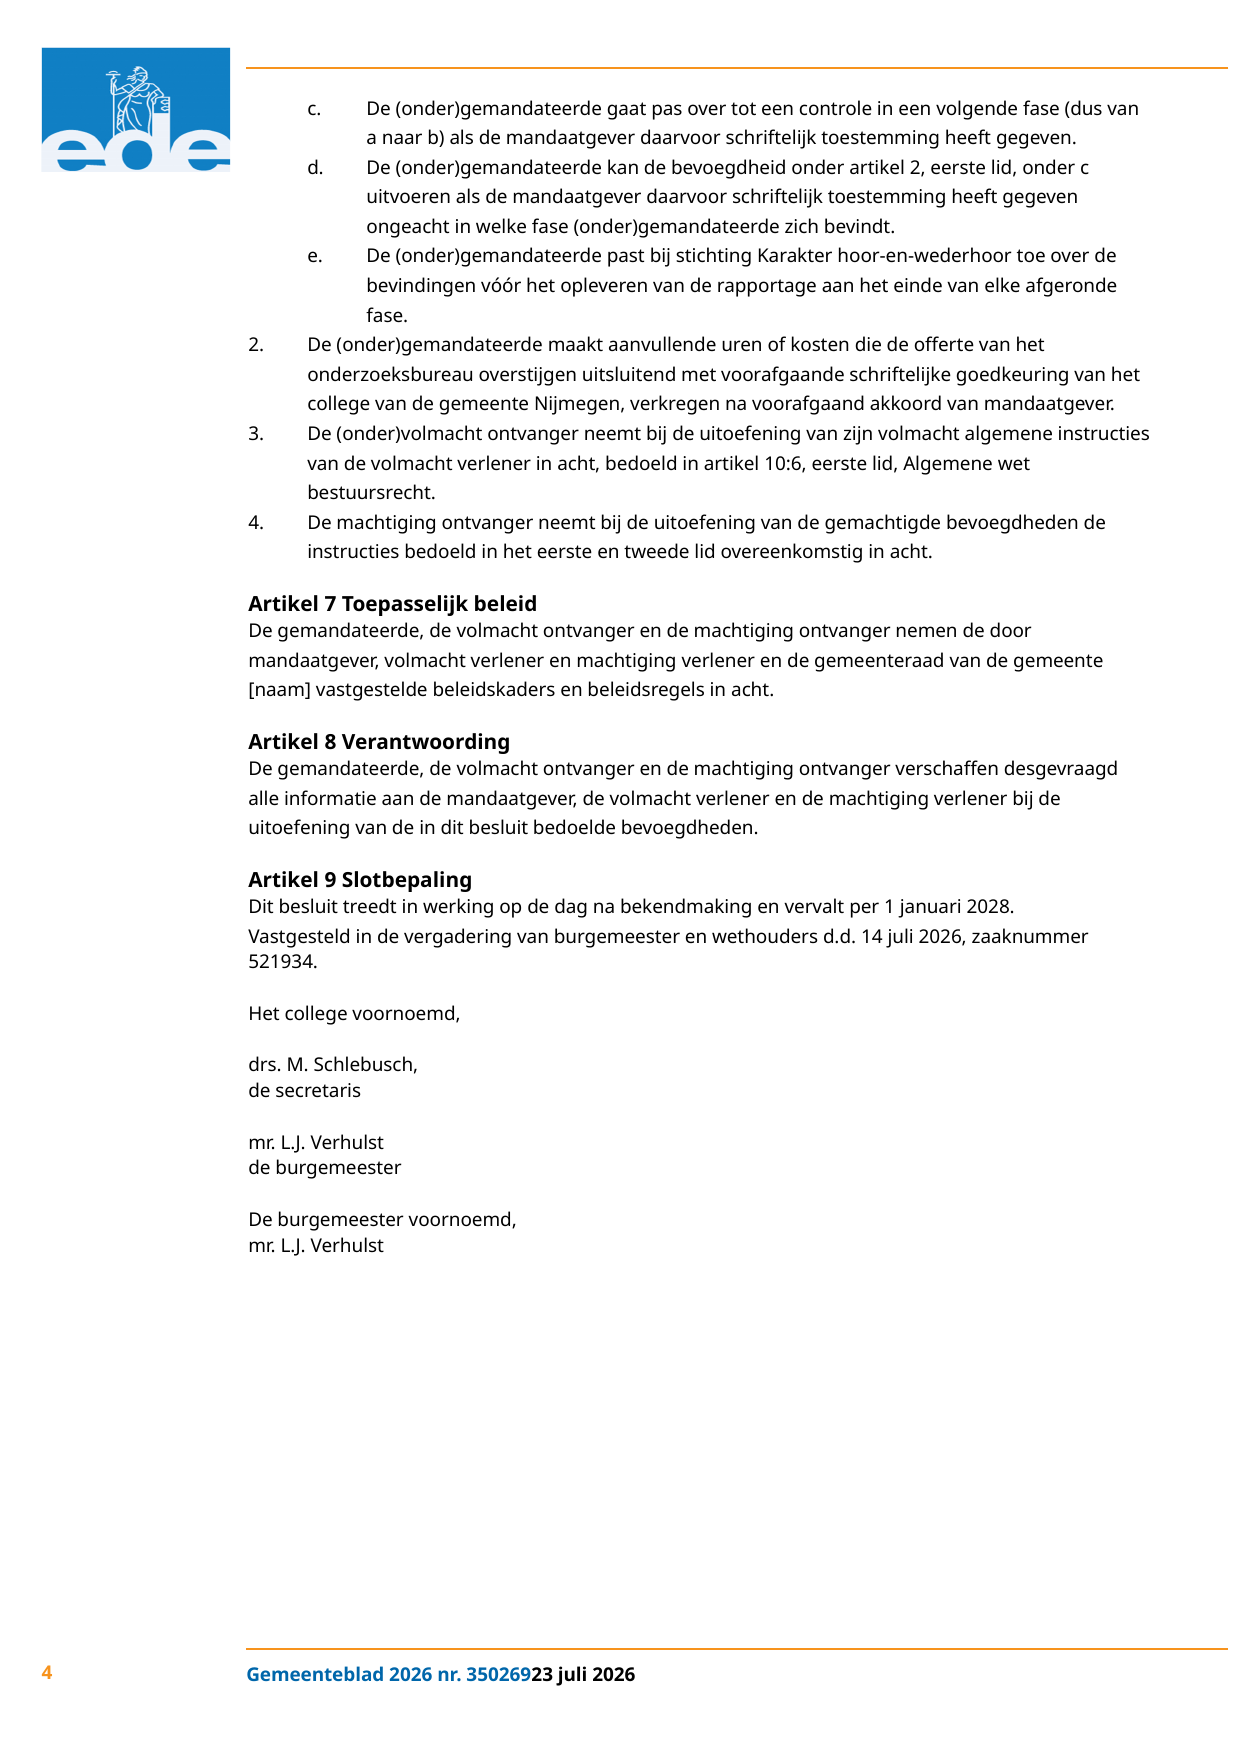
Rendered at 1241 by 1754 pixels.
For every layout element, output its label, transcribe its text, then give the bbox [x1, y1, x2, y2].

text mr. L.J. Verhulst [248, 1232, 1152, 1257]
list De (onder)gemandateerde kan de bevoegdheid onder artikel 2, eerste lid, onder c uitvoeren als de mandaatgever daarvoor schriftelijk toestemming heeft gegeven ongeacht in welke fase (onder)gemandateerde zich bevindt. [307, 154, 1152, 239]
list De machtiging ontvanger neemt bij de uitoefening van de gemachtigde bevoegdheden de instructies bedoeld in het eerste en tweede lid overeenkomstig in acht. [248, 509, 1152, 564]
text Dit besluit treedt in werking op de dag na bekendmaking en vervalt per 1 januari 2028. [248, 893, 1152, 919]
list De (onder)gemandateerde maakt aanvullende uren of kosten die de offerte van het onderzoeksbureau overstijgen uitsluitend met voorafgaande schriftelijke goedkeuring van het college van de gemeente Nijmegen, verkregen na voorafgaand akkoord van mandaatgever. [248, 331, 1152, 416]
text Artikel 7 Toepasselijk beleid [248, 589, 1152, 617]
text De gemandateerde, de volmacht ontvanger en de machtiging ontvanger nemen de door mandaatgever, volmacht verlener en machtiging verlener en de gemeenteraad van de gemeente [naam] vastgestelde beleidskaders en beleidsregels in acht. [248, 617, 1152, 702]
text De gemandateerde, de volmacht ontvanger en de machtiging ontvanger verschaffen desgevraagd alle informatie aan de mandaatgever, de volmacht verlener en de machtiging verlener bij de uitoefening van de in dit besluit bedoelde bevoegdheden. [248, 755, 1152, 840]
text de burgemeester [248, 1154, 1152, 1180]
list De (onder)gemandateerde past bij stichting Karakter hoor-en-wederhoor toe over de bevindingen vóór het opleveren van de rapportage aan het einde van elke afgeronde fase. [307, 243, 1152, 328]
text de secretaris [248, 1077, 1152, 1103]
text Vastgesteld in de vergadering van burgemeester en wethouders d.d. 14 juli 2026, zaaknummer 521934. [248, 923, 1152, 974]
text drs. M. Schlebusch, [248, 1052, 1152, 1077]
list De (onder)gemandateerde gaat pas over tot een controle in een volgende fase (dus van a naar b) als de mandaatgever daarvoor schriftelijk toestemming heeft gegeven. [307, 95, 1152, 150]
picture [41, 47, 231, 172]
text mr. L.J. Verhulst [248, 1129, 1152, 1154]
text Artikel 9 Slotbepaling [248, 865, 1152, 893]
text De burgemeester voornoemd, [248, 1206, 1152, 1232]
list De (onder)volmacht ontvanger neemt bij de uitoefening van zijn volmacht algemene instructies van de volmacht verlener in acht, bedoeld in artikel 10:6, eerste lid, Algemene wet bestuursrecht. [248, 420, 1152, 505]
text Het college voornoemd, [248, 1000, 1152, 1026]
text Artikel 8 Verantwoording [248, 727, 1152, 755]
